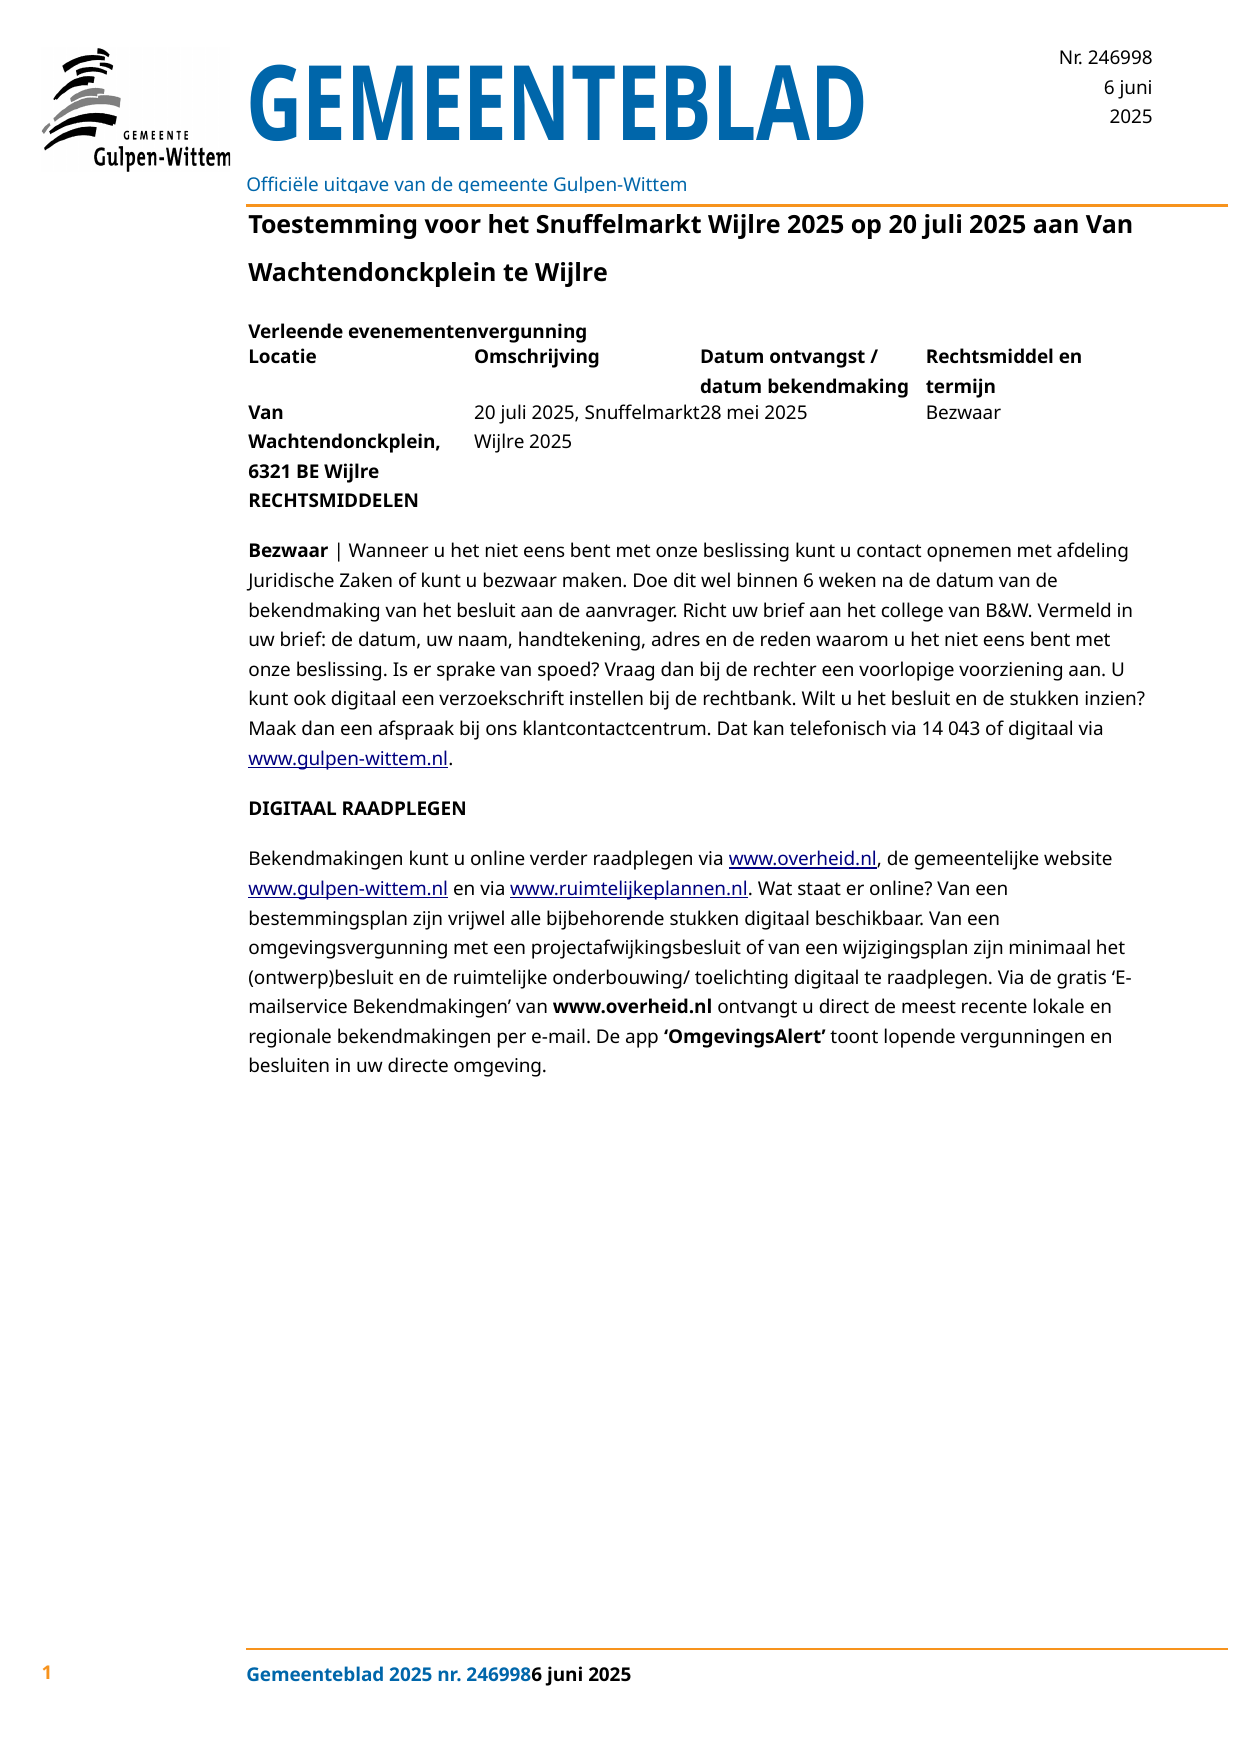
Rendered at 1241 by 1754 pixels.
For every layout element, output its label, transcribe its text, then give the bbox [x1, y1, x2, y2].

table_header Verleende evenementenvergunning [248, 318, 1152, 344]
text Bekendmakingen kunt u online verder raadplegen via www.overheid.nl, de gemeentelijke website www.gulpen-wittem.nl en via www.ruimtelijkeplannen.nl. Wat staat er online? Van een bestemmingsplan zijn vrijwel alle bijbehorende stukken digitaal beschikbaar. Van een omgevingsvergunning met een projectafwijkingsbesluit of van een wijzigingsplan zijn minimaal het (ontwerp)besluit en de ruimtelijke onderbouwing/ toelichting digitaal te raadplegen. Via de gratis ‘E-mailservice Bekendmakingen’ van www.overheid.nl ontvangt u direct de meest recente lokale en regionale bekendmakingen per e-mail. De app ‘OmgevingsAlert’ toont lopende vergunningen en besluiten in uw directe omgeving. [248, 846, 1152, 1078]
table_cell 28 mei 2025 [700, 399, 926, 484]
table_cell Rechtsmiddel en termijn [926, 344, 1152, 399]
text Toestemming voor het Snuffelmarkt Wijlre 2025 op 20 juli 2025 aan Van Wachtendonckplein te Wijlre [248, 207, 1152, 288]
table_cell Bezwaar [926, 399, 1152, 484]
table_cell Locatie [248, 344, 474, 399]
text DIGITAAL RAADPLEGEN [248, 795, 1152, 821]
table_cell 20 juli 2025, Snuffelmarkt Wijlre 2025 [474, 399, 700, 484]
text RECHTSMIDDELEN [248, 487, 1152, 513]
picture [41, 47, 231, 172]
table_cell Omschrijving [474, 344, 700, 399]
table_cell Datum ontvangst / datum bekendmaking [700, 344, 926, 399]
text Bezwaar | Wanneer u het niet eens bent met onze beslissing kunt u contact opnemen met afdeling Juridische Zaken of kunt u bezwaar maken. Doe dit wel binnen 6 weken na de datum van de bekendmaking van het besluit aan de aanvrager. Richt uw brief aan het college van B&W. Vermeld in uw brief: de datum, uw naam, handtekening, adres en de reden waarom u het niet eens bent met onze beslissing. Is er sprake van spoed? Vraag dan bij de rechter een voorlopige voorziening aan. U kunt ook digitaal een verzoekschrift instellen bij de rechtbank. Wilt u het besluit en de stukken inzien? Maak dan een afspraak bij ons klantcontactcentrum. Dat kan telefonisch via 14 043 of digitaal via www.gulpen-wittem.nl. [248, 538, 1152, 770]
table_cell Van Wachtendonckplein, 6321 BE Wijlre [248, 399, 474, 484]
